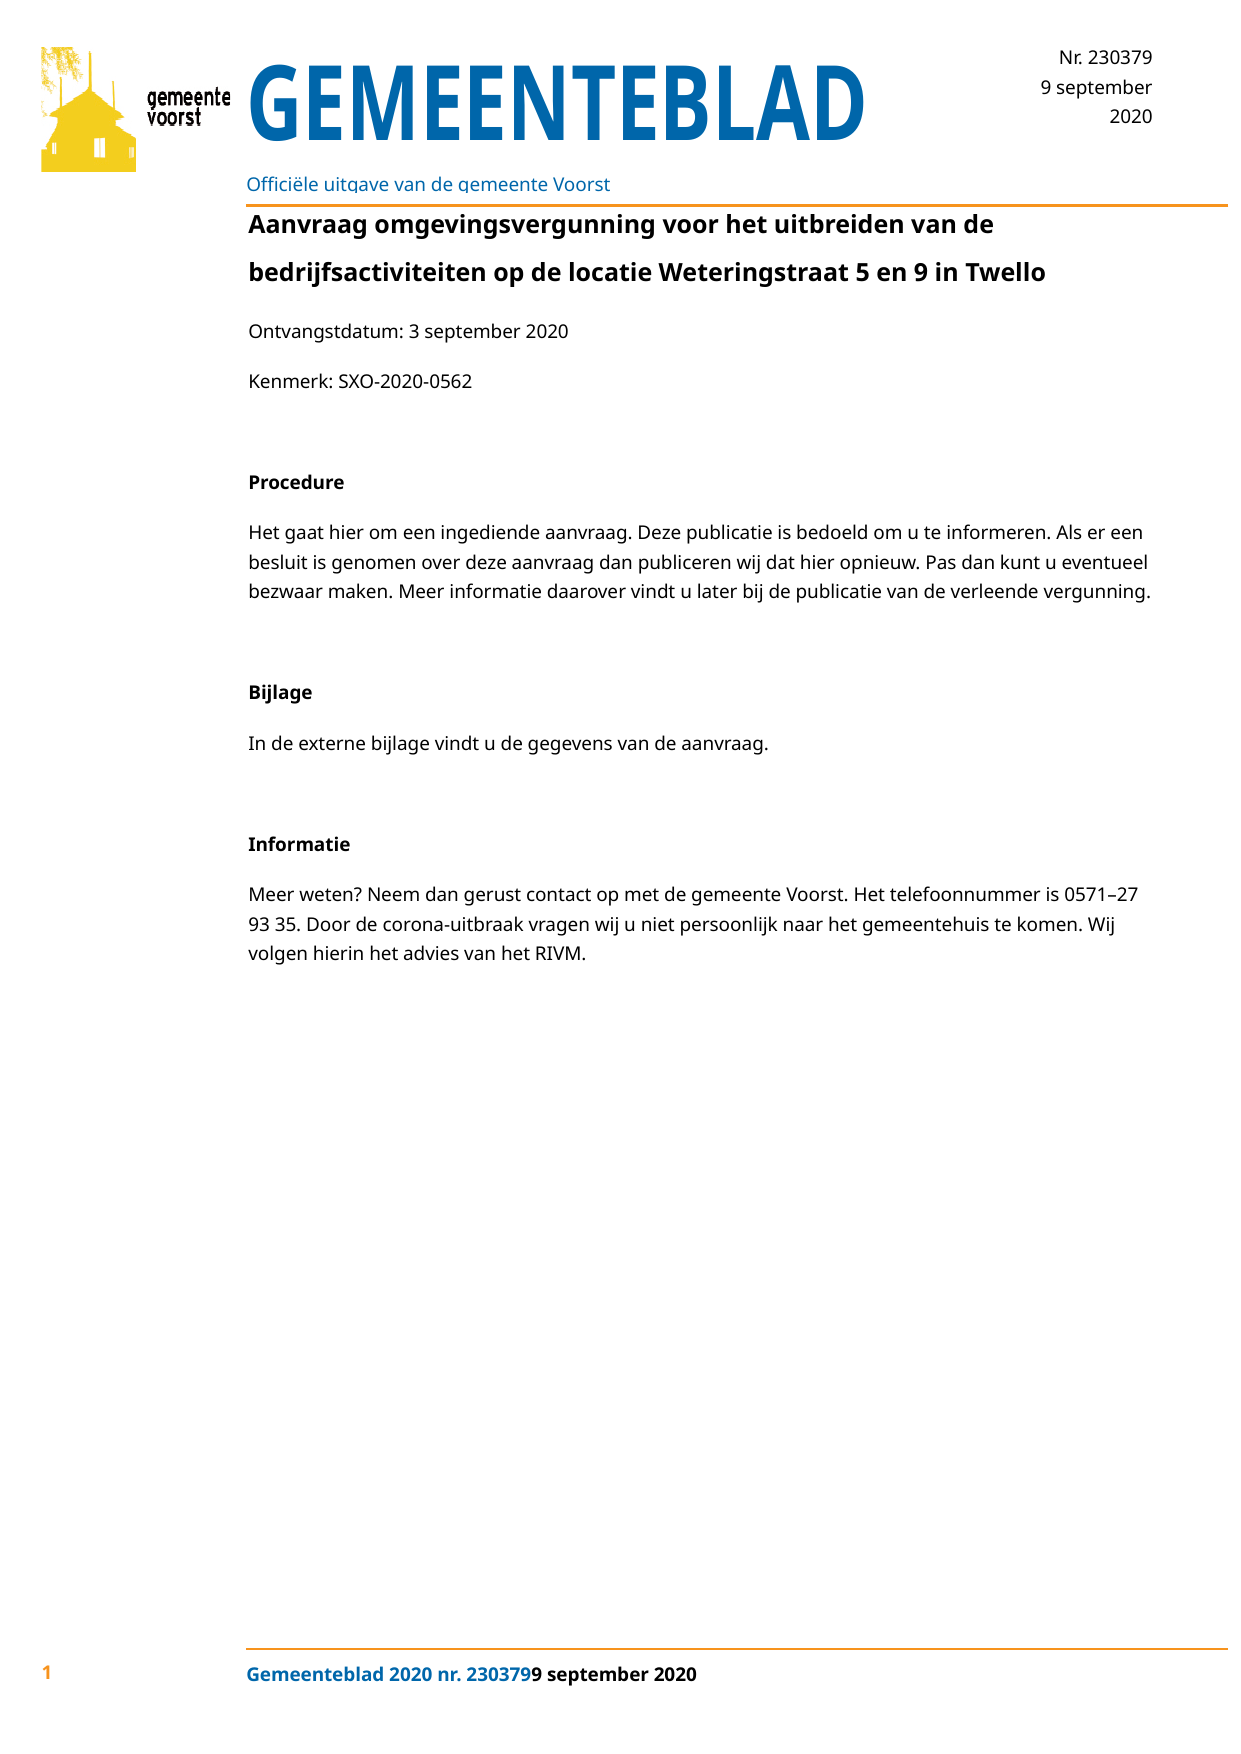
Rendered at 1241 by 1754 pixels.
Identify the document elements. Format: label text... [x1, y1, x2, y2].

text Procedure [248, 469, 1152, 495]
text Informatie [248, 831, 1152, 857]
text Bijlage [248, 679, 1152, 705]
text Meer weten? Neem dan gerust contact op met de gemeente Voorst. Het telefoonnummer is 0571–27 93 35. Door de corona-uitbraak vragen wij u niet persoonlijk naar het gemeentehuis te komen. Wij volgen hierin het advies van het RIVM. [248, 881, 1152, 966]
text Het gaat hier om een ingediende aanvraag. Deze publicatie is bedoeld om u te informeren. Als er een besluit is genomen over deze aanvraag dan publiceren wij dat hier opnieuw. Pas dan kunt u eventueel bezwaar maken. Meer informatie daarover vindt u later bij de publicatie van de verleende vergunning. [248, 519, 1152, 604]
text Aanvraag omgevingsvergunning voor het uitbreiden van de bedrijfsactiviteiten op de locatie Weteringstraat 5 en 9 in Twello [248, 207, 1152, 288]
picture [41, 47, 231, 172]
text Kenmerk: SXO-2020-0562 [248, 368, 1152, 394]
text In de externe bijlage vindt u de gegevens van de aanvraag. [248, 730, 1152, 756]
text Ontvangstdatum: 3 september 2020 [248, 318, 1152, 344]
